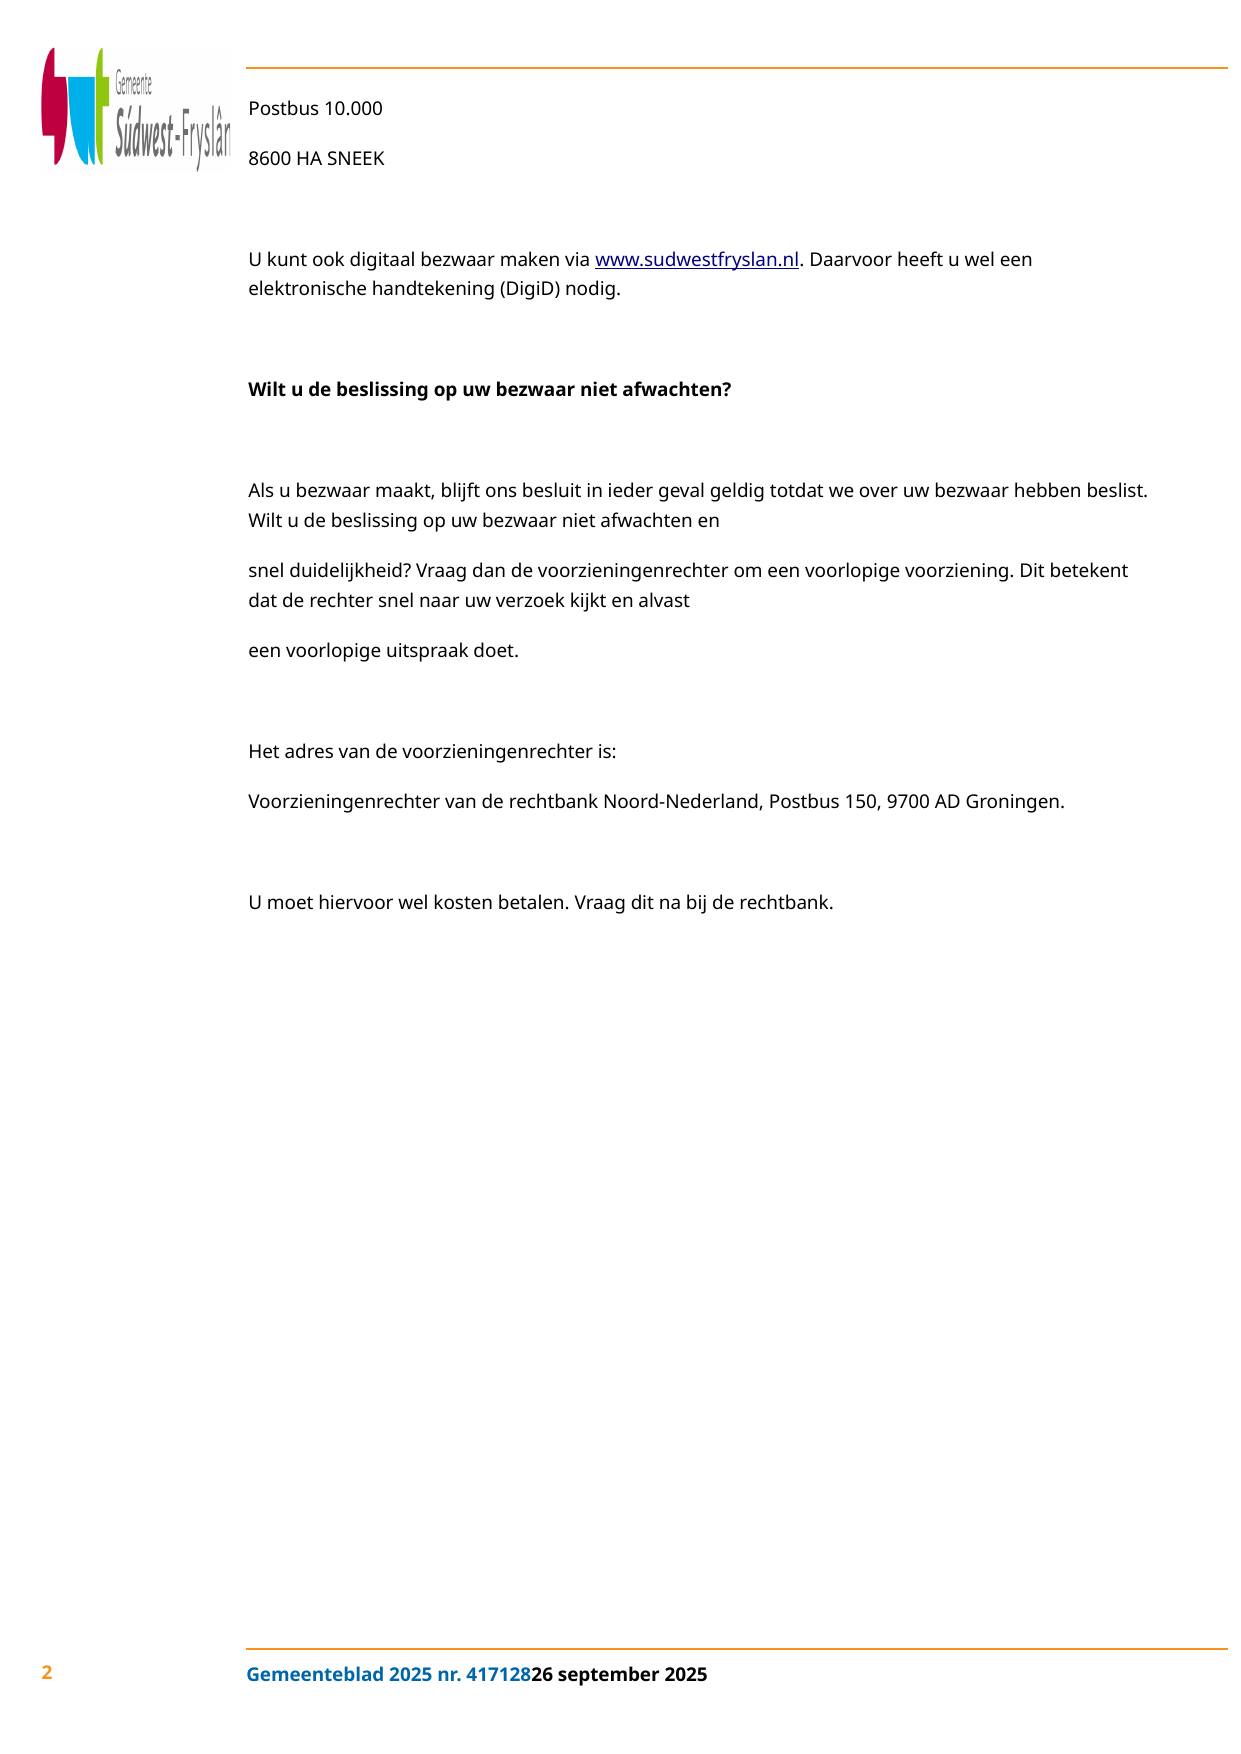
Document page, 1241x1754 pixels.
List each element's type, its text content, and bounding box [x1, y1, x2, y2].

text een voorlopige uitspraak doet. [248, 637, 1152, 663]
text Het adres van de voorzieningenrechter is: [248, 738, 1152, 764]
text 8600 HA SNEEK [248, 145, 1152, 171]
text U kunt ook digitaal bezwaar maken via www.sudwestfryslan.nl. Daarvoor heeft u wel een elektronische handtekening (DigiD) nodig. [248, 246, 1152, 301]
picture [41, 47, 231, 172]
text Wilt u de beslissing op uw bezwaar niet afwachten? [248, 376, 1152, 402]
text snel duidelijkheid? Vraag dan de voorzieningenrechter om een voorlopige voorziening. Dit betekent dat de rechter snel naar uw verzoek kijkt en alvast [248, 557, 1152, 613]
text Voorzieningenrechter van de rechtbank Noord-Nederland, Postbus 150, 9700 AD Groningen. [248, 788, 1152, 814]
text Postbus 10.000 [248, 95, 1152, 121]
text U moet hiervoor wel kosten betalen. Vraag dit na bij de rechtbank. [248, 889, 1152, 915]
text Als u bezwaar maakt, blijft ons besluit in ieder geval geldig totdat we over uw bezwaar hebben beslist. Wilt u de beslissing op uw bezwaar niet afwachten en [248, 477, 1152, 533]
